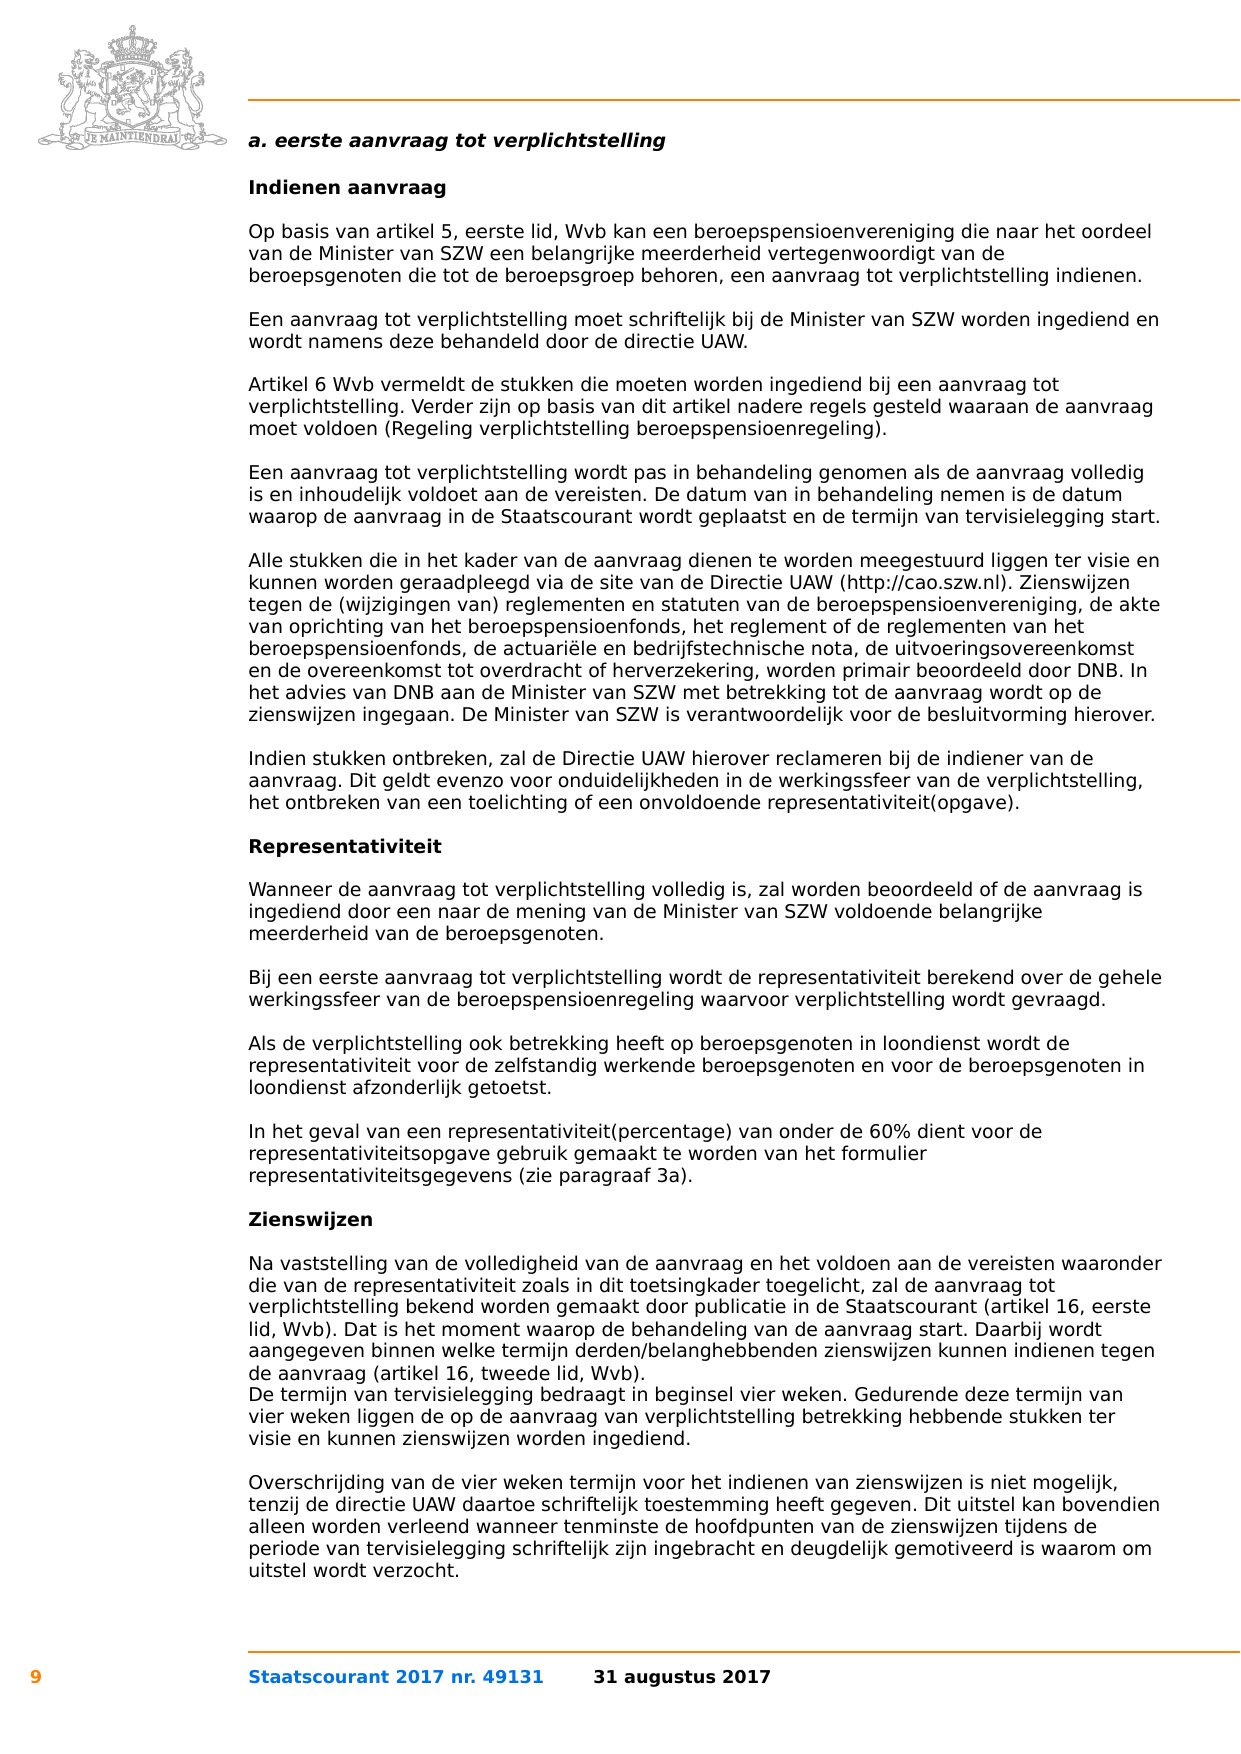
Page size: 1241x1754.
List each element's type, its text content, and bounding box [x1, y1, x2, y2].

text Bij een eerste aanvraag tot verplichtstelling wordt de representativiteit berekend over de gehele werkingssfeer van de beroepspensioenregeling waarvoor verplichtstelling wordt gevraagd. [248, 967, 1163, 1011]
text De termijn van tervisielegging bedraagt in beginsel vier weken. Gedurende deze termijn van vier weken liggen de op de aanvraag van verplichtstelling betrekking hebbende stukken ter visie en kunnen zienswijzen worden ingediend. [248, 1384, 1163, 1450]
text Na vaststelling van de volledigheid van de aanvraag en het voldoen aan de vereisten waaronder die van de representativiteit zoals in dit toetsingkader toegelicht, zal de aanvraag tot verplichtstelling bekend worden gemaakt door publicatie in de Staatscourant (artikel 16, eerste lid, Wvb). Dat is het moment waarop de behandeling van de aanvraag start. Daarbij wordt aangegeven binnen welke termijn derden/belanghebbenden zienswijzen kunnen indienen tegen de aanvraag (artikel 16, tweede lid, Wvb). [248, 1252, 1163, 1384]
subtitle Representativiteit [248, 836, 1163, 857]
text Wanneer de aanvraag tot verplichtstelling volledig is, zal worden beoordeeld of de aanvraag is ingediend door een naar de mening van de Minister van SZW voldoende belangrijke meerderheid van de beroepsgenoten. [248, 879, 1163, 945]
text Een aanvraag tot verplichtstelling wordt pas in behandeling genomen als de aanvraag volledig is en inhoudelijk voldoet aan de vereisten. De datum van in behandeling nemen is de datum waarop de aanvraag in de Staatscourant wordt geplaatst en de termijn van tervisielegging start. [248, 462, 1163, 528]
text Overschrijding van de vier weken termijn voor het indienen van zienswijzen is niet mogelijk, tenzij de directie UAW daartoe schriftelijk toestemming heeft gegeven. Dit uitstel kan bovendien alleen worden verleend wanneer tenminste de hoofdpunten van de zienswijzen tijdens de periode van tervisielegging schriftelijk zijn ingebracht en deugdelijk gemotiveerd is waarom om uitstel wordt verzocht. [248, 1472, 1163, 1582]
text Alle stukken die in het kader van de aanvraag dienen te worden meegestuurd liggen ter visie en kunnen worden geraadpleegd via de site van de Directie UAW (http://cao.szw.nl). Zienswijzen tegen de (wijzigingen van) reglementen en statuten van de beroepspensioenvereniging, de akte van oprichting van het beroepspensioenfonds, het reglement of de reglementen van het beroepspensioenfonds, de actuariële en bedrijfstechnische nota, de uitvoeringsovereenkomst en de overeenkomst tot overdracht of herverzekering, worden primair beoordeeld door DNB. In het advies van DNB aan de Minister van SZW met betrekking tot de aanvraag wordt op de zienswijzen ingegaan. De Minister van SZW is verantwoordelijk voor de besluitvorming hierover. [248, 550, 1163, 726]
text Een aanvraag tot verplichtstelling moet schriftelijk bij de Minister van SZW worden ingediend en wordt namens deze behandeld door de directie UAW. [248, 308, 1163, 352]
text Artikel 6 Wvb vermeldt de stukken die moeten worden ingediend bij een aanvraag tot verplichtstelling. Verder zijn op basis van dit artikel nadere regels gesteld waaraan de aanvraag moet voldoen (Regeling verplichtstelling beroepspensioenregeling). [248, 374, 1163, 440]
subtitle Indienen aanvraag [248, 177, 1163, 199]
text Als de verplichtstelling ook betrekking heeft op beroepsgenoten in loondienst wordt de representativiteit voor de zelfstandig werkende beroepsgenoten en voor de beroepsgenoten in loondienst afzonderlijk getoetst. [248, 1033, 1163, 1099]
subtitle Zienswijzen [248, 1209, 1163, 1231]
text Indien stukken ontbreken, zal de Directie UAW hierover reclameren bij de indiener van de aanvraag. Dit geldt evenzo voor onduidelijkheden in de werkingssfeer van de verplichtstelling, het ontbreken van een toelichting of een onvoldoende representativiteit(opgave). [248, 748, 1163, 814]
picture [38, 25, 227, 150]
text Op basis van artikel 5, eerste lid, Wvb kan een beroepspensioenvereniging die naar het oordeel van de Minister van SZW een belangrijke meerderheid vertegenwoordigt van de beroepsgenoten die tot de beroepsgroep behoren, een aanvraag tot verplichtstelling indienen. [248, 221, 1163, 287]
subtitle a. eerste aanvraag tot verplichtstelling [248, 130, 1163, 152]
text In het geval van een representativiteit(percentage) van onder de 60% dient voor de representativiteitsopgave gebruik gemaakt te worden van het formulier representativiteitsgegevens (zie paragraaf 3a). [248, 1121, 1163, 1187]
